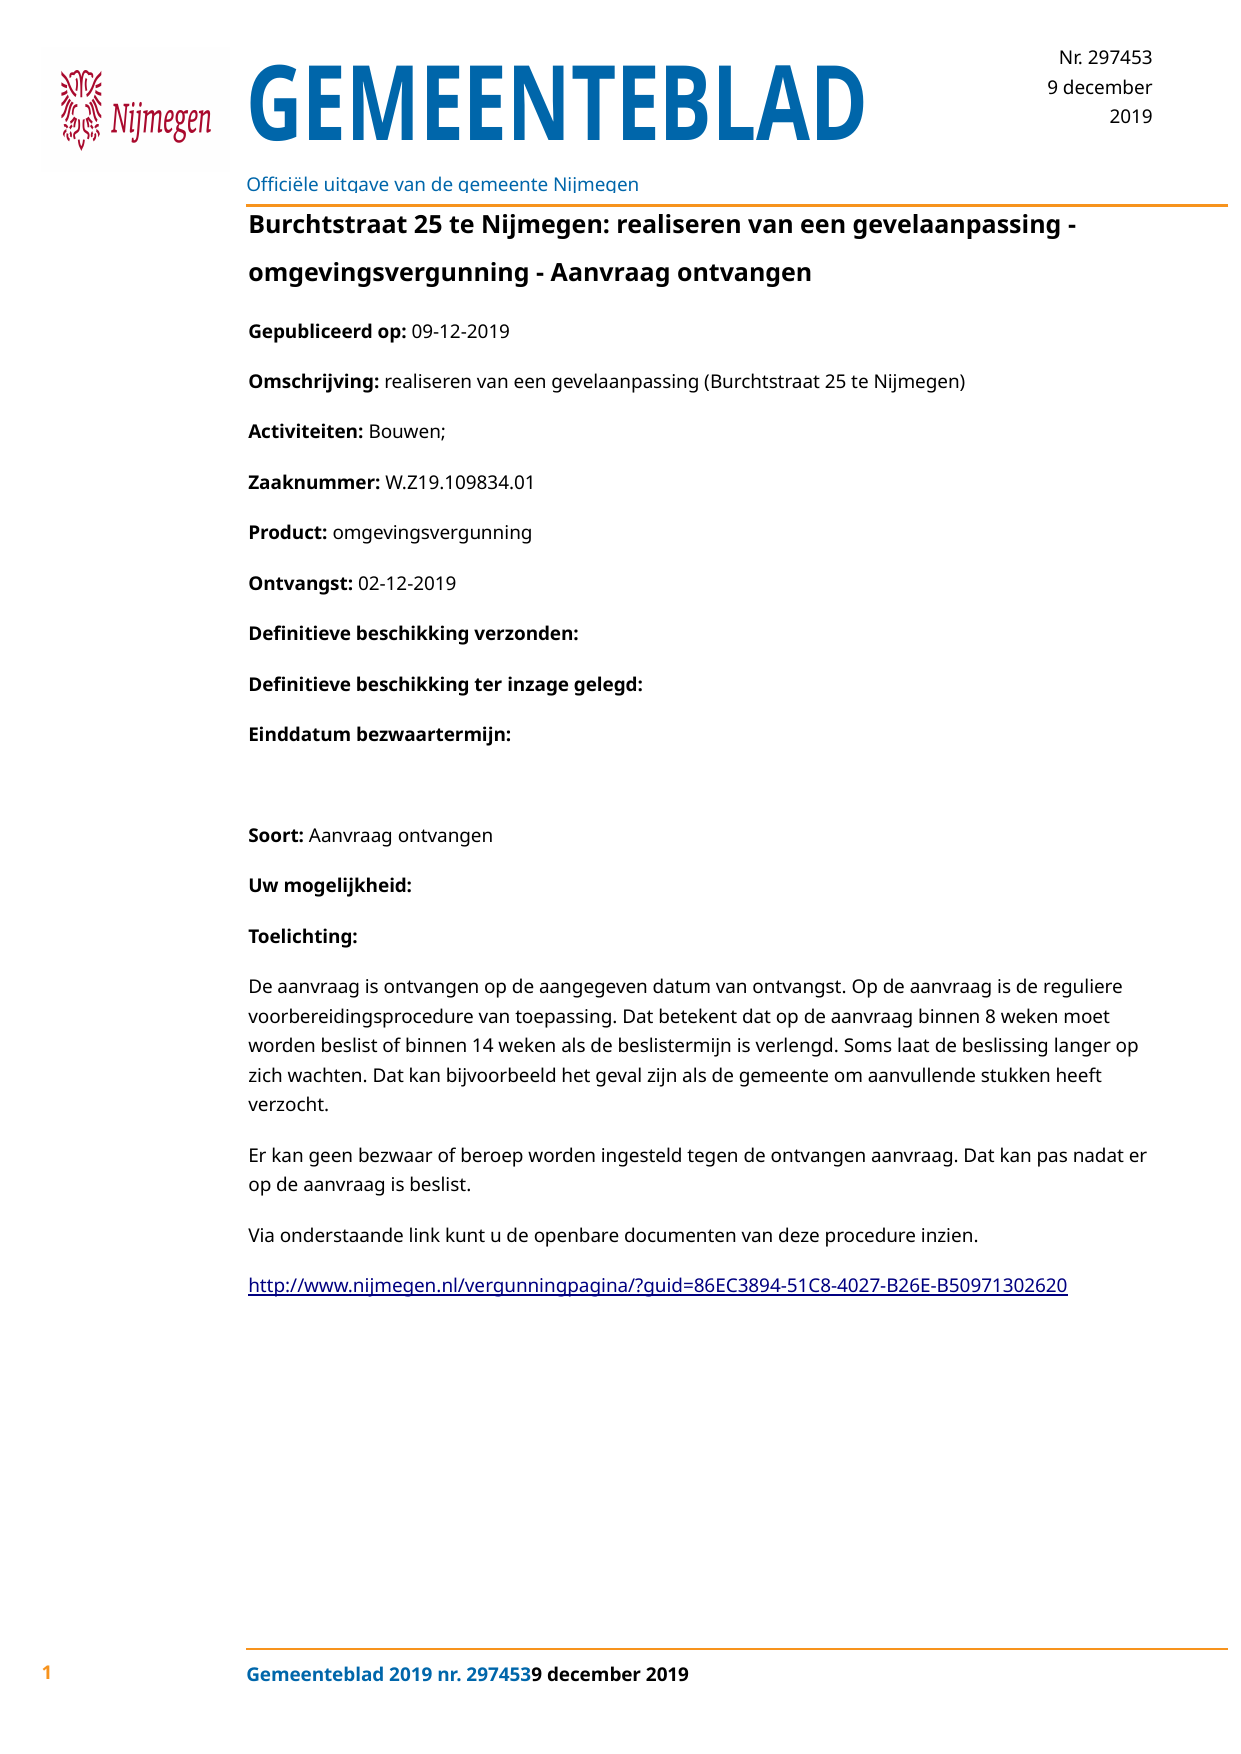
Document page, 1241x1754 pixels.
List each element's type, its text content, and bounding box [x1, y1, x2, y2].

text Omschrijving: realiseren van een gevelaanpassing (Burchtstraat 25 te Nijmegen) [248, 368, 1152, 394]
text Einddatum bezwaartermijn: [248, 721, 1152, 747]
text http://www.nijmegen.nl/vergunningpagina/?guid=86EC3894-51C8-4027-B26E-B50971302620 [248, 1272, 1152, 1298]
text Via onderstaande link kunt u de openbare documenten van deze procedure inzien. [248, 1222, 1152, 1248]
text Uw mogelijkheid: [248, 872, 1152, 898]
text Er kan geen bezwaar of beroep worden ingesteld tegen de ontvangen aanvraag. Dat kan pas nadat er op de aanvraag is beslist. [248, 1142, 1152, 1197]
text De aanvraag is ontvangen op de aangegeven datum van ontvangst. Op de aanvraag is de reguliere voorbereidingsprocedure van toepassing. Dat betekent dat op de aanvraag binnen 8 weken moet worden beslist of binnen 14 weken als de beslistermijn is verlengd. Soms laat de beslissing langer op zich wachten. Dat kan bijvoorbeeld het geval zijn als de gemeente om aanvullende stukken heeft verzocht. [248, 973, 1152, 1117]
text Ontvangst: 02-12-2019 [248, 570, 1152, 596]
text Burchtstraat 25 te Nijmegen: realiseren van een gevelaanpassing - omgevingsvergunning - Aanvraag ontvangen [248, 207, 1152, 288]
text Definitieve beschikking verzonden: [248, 620, 1152, 646]
text Soort: Aanvraag ontvangen [248, 822, 1152, 848]
text Activiteiten: Bouwen; [248, 419, 1152, 444]
text Toelichting: [248, 923, 1152, 949]
picture [41, 47, 231, 172]
text Product: omgevingsvergunning [248, 519, 1152, 545]
text Definitieve beschikking ter inzage gelegd: [248, 671, 1152, 697]
text Zaaknummer: W.Z19.109834.01 [248, 469, 1152, 495]
text Gepubliceerd op: 09-12-2019 [248, 318, 1152, 344]
